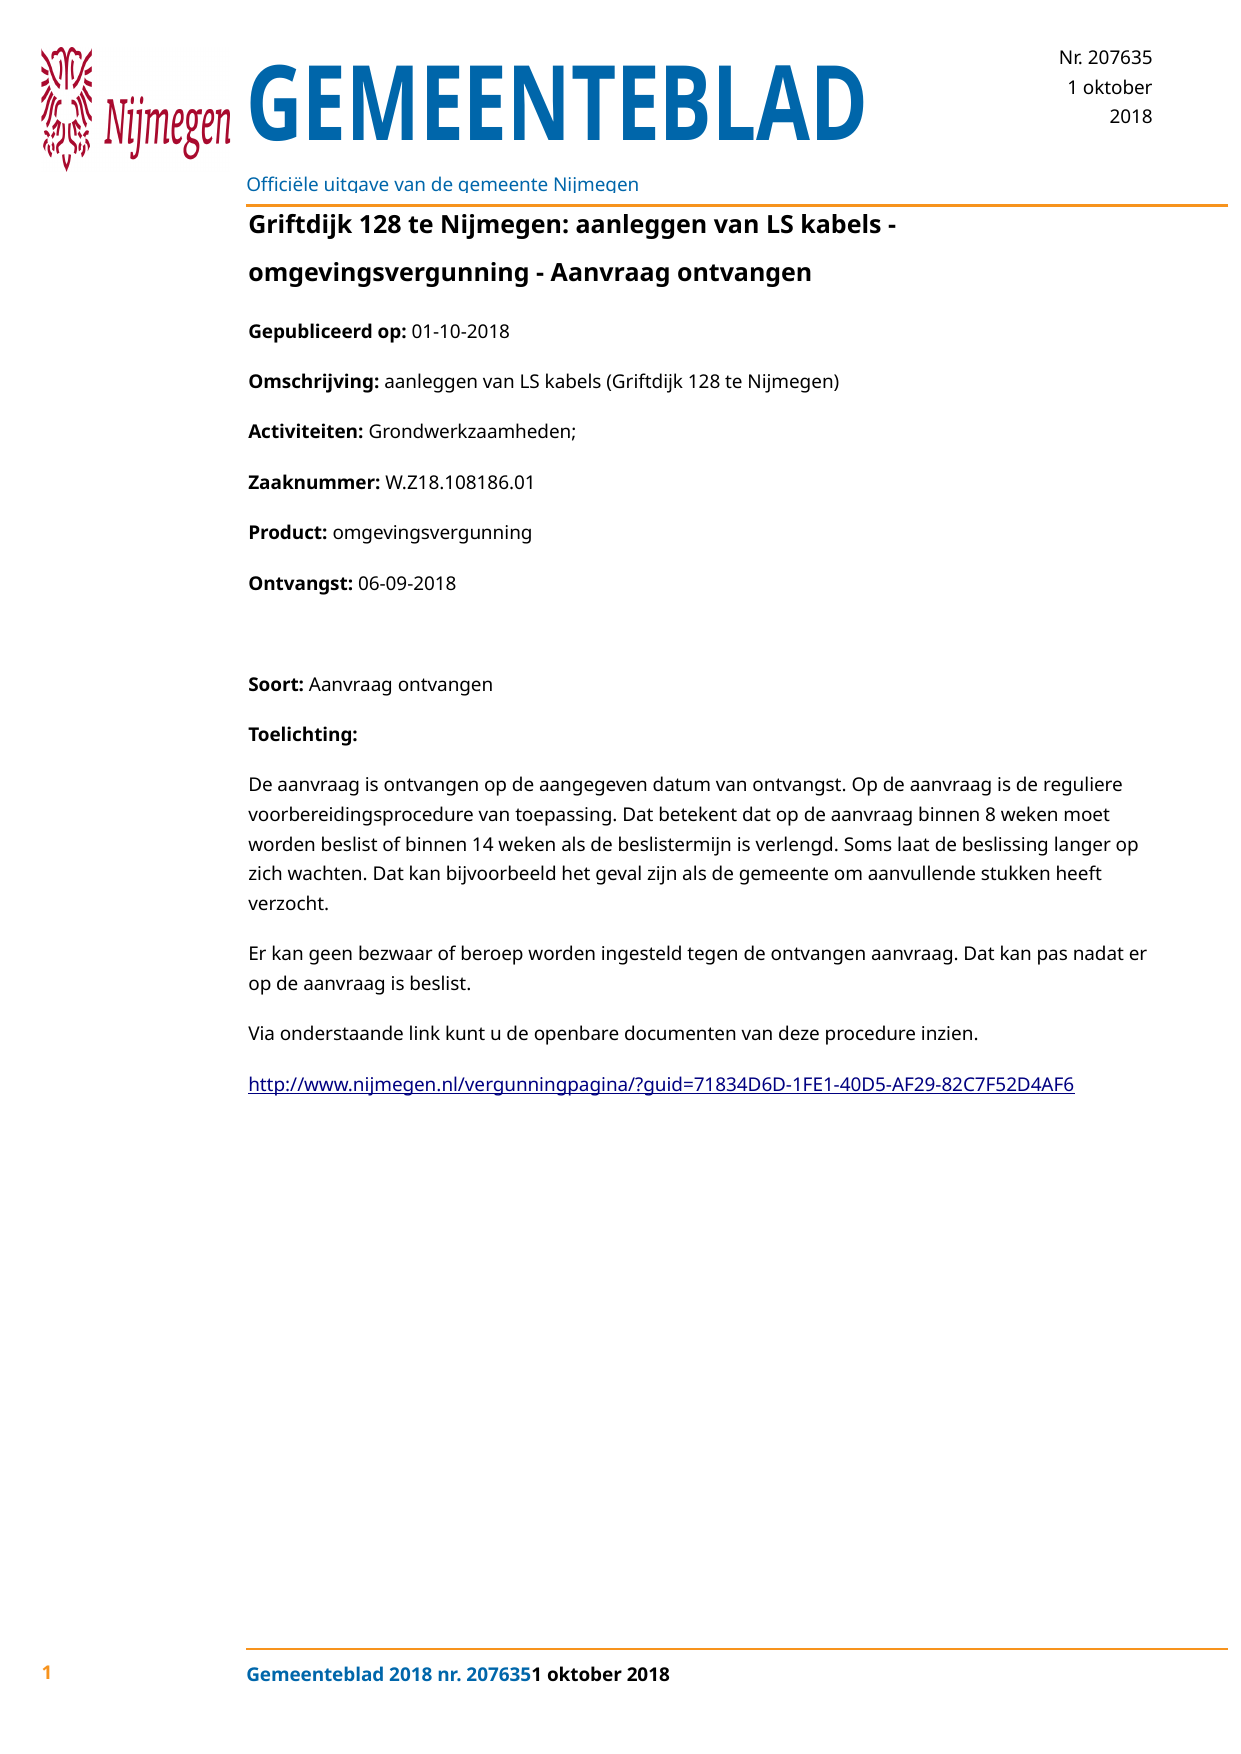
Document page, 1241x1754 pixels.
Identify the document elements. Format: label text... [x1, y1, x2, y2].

picture [41, 47, 231, 172]
text De aanvraag is ontvangen op de aangegeven datum van ontvangst. Op de aanvraag is de reguliere voorbereidingsprocedure van toepassing. Dat betekent dat op de aanvraag binnen 8 weken moet worden beslist of binnen 14 weken als de beslistermijn is verlengd. Soms laat de beslissing langer op zich wachten. Dat kan bijvoorbeeld het geval zijn als de gemeente om aanvullende stukken heeft verzocht. [248, 772, 1152, 916]
text Griftdijk 128 te Nijmegen: aanleggen van LS kabels - omgevingsvergunning - Aanvraag ontvangen [248, 207, 1152, 288]
text Product: omgevingsvergunning [248, 519, 1152, 545]
text Soort: Aanvraag ontvangen [248, 671, 1152, 697]
text Er kan geen bezwaar of beroep worden ingesteld tegen de ontvangen aanvraag. Dat kan pas nadat er op de aanvraag is beslist. [248, 940, 1152, 996]
text Omschrijving: aanleggen van LS kabels (Griftdijk 128 te Nijmegen) [248, 368, 1152, 394]
text Via onderstaande link kunt u de openbare documenten van deze procedure inzien. [248, 1020, 1152, 1046]
text Toelichting: [248, 721, 1152, 747]
text Zaaknummer: W.Z18.108186.01 [248, 469, 1152, 495]
text Activiteiten: Grondwerkzaamheden; [248, 419, 1152, 444]
text http://www.nijmegen.nl/vergunningpagina/?guid=71834D6D-1FE1-40D5-AF29-82C7F52D4AF6 [248, 1071, 1152, 1097]
text Ontvangst: 06-09-2018 [248, 570, 1152, 596]
text Gepubliceerd op: 01-10-2018 [248, 318, 1152, 344]
